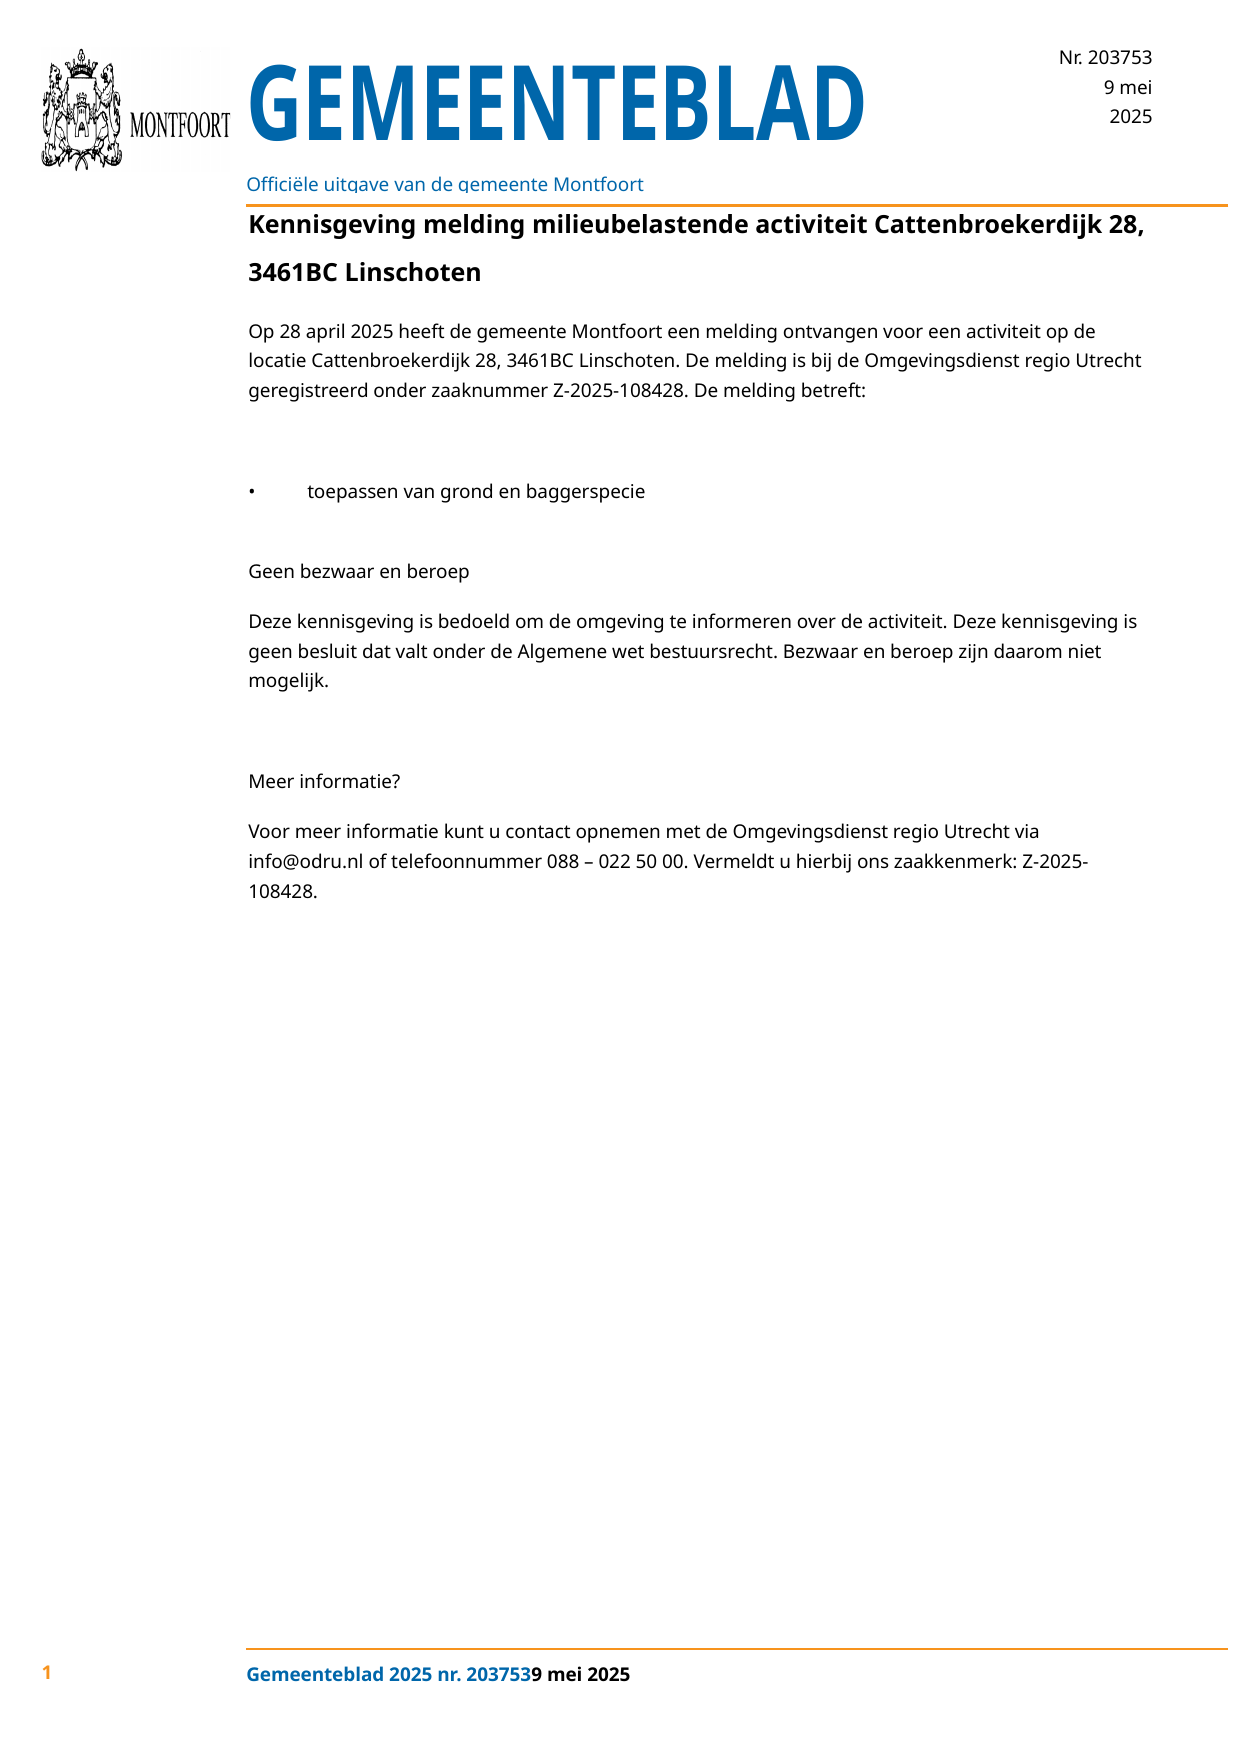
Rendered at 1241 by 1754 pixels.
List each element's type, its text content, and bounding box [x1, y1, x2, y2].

text Kennisgeving melding milieubelastende activiteit Cattenbroekerdijk 28, 3461BC Linschoten [248, 207, 1152, 288]
list toepassen van grond en baggerspecie [248, 478, 1152, 504]
picture [41, 47, 231, 172]
text Voor meer informatie kunt u contact opnemen met de Omgevingsdienst regio Utrecht via info@odru.nl of telefoonnummer 088 – 022 50 00. Vermeldt u hierbij ons zaakkenmerk: Z-2025-108428. [248, 819, 1152, 904]
text Meer informatie? [248, 768, 1152, 794]
text Geen bezwaar en beroep [248, 558, 1152, 584]
text Deze kennisgeving is bedoeld om de omgeving te informeren over de activiteit. Deze kennisgeving is geen besluit dat valt onder de Algemene wet bestuursrecht. Bezwaar en beroep zijn daarom niet mogelijk. [248, 608, 1152, 693]
text Op 28 april 2025 heeft de gemeente Montfoort een melding ontvangen voor een activiteit op de locatie Cattenbroekerdijk 28, 3461BC Linschoten. De melding is bij de Omgevingsdienst regio Utrecht geregistreerd onder zaaknummer Z-2025-108428. De melding betreft: [248, 318, 1152, 403]
